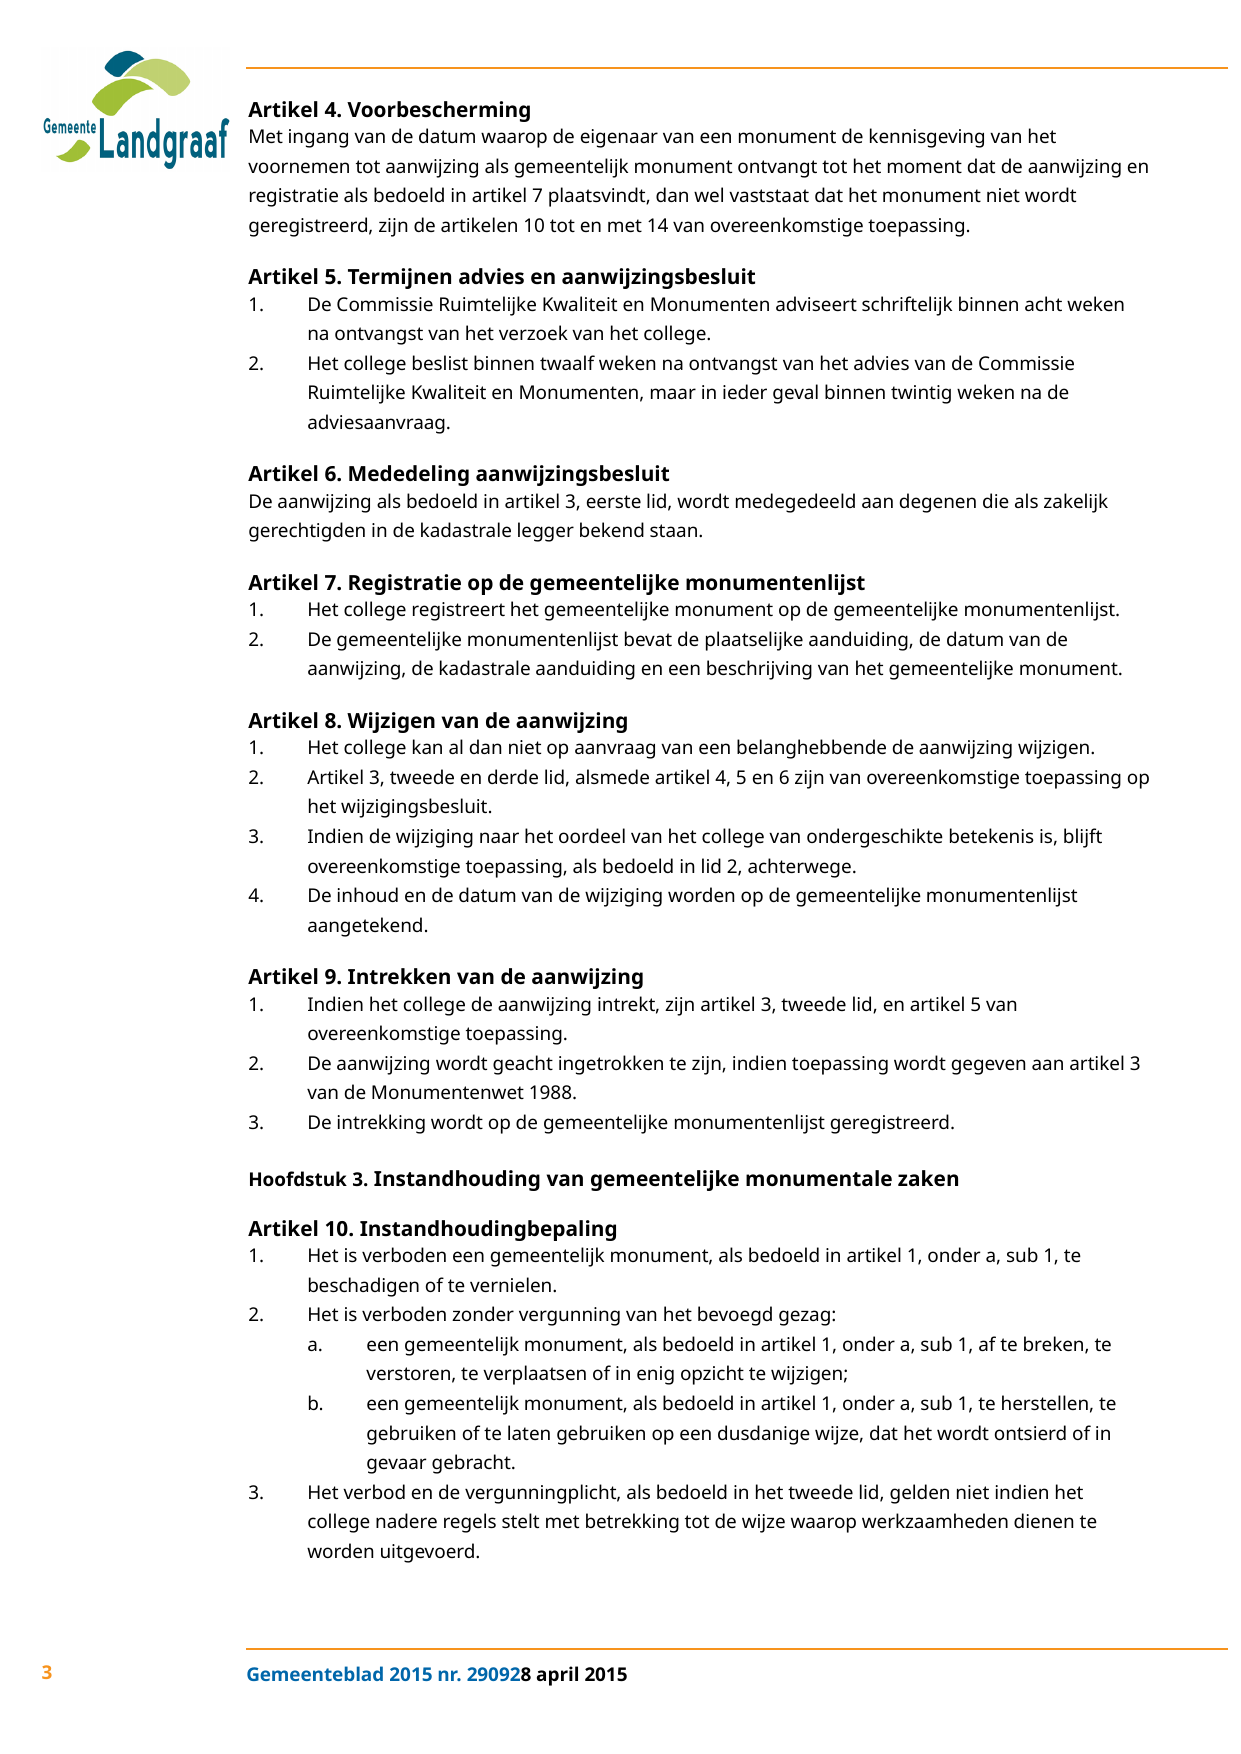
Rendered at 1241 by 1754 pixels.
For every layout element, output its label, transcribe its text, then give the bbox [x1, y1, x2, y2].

list De Commissie Ruimtelijke Kwaliteit en Monumenten adviseert schriftelijk binnen acht weken na ontvangst van het verzoek van het college. [248, 291, 1152, 346]
text Artikel 4. Voorbescherming [248, 95, 1152, 123]
list Het college registreert het gemeentelijke monument op de gemeentelijke monumentenlijst. [248, 596, 1152, 622]
list Het is verboden zonder vergunning van het bevoegd gezag: [248, 1301, 1152, 1327]
list De intrekking wordt op de gemeentelijke monumentenlijst geregistreerd. [248, 1109, 1152, 1135]
picture [41, 47, 231, 172]
text Artikel 5. Termijnen advies en aanwijzingsbesluit [248, 262, 1152, 291]
text Met ingang van de datum waarop de eigenaar van een monument de kennisgeving van het voornemen tot aanwijzing als gemeentelijk monument ontvangt tot het moment dat de aanwijzing en registratie als bedoeld in artikel 7 plaatsvindt, dan wel vaststaat dat het monument niet wordt geregistreerd, zijn de artikelen 10 tot en met 14 van overeenkomstige toepassing. [248, 123, 1152, 238]
list Indien de wijziging naar het oordeel van het college van ondergeschikte betekenis is, blijft overeenkomstige toepassing, als bedoeld in lid 2, achterwege. [248, 823, 1152, 878]
text De aanwijzing als bedoeld in artikel 3, eerste lid, wordt medegedeeld aan degenen die als zakelijk gerechtigden in de kadastrale legger bekend staan. [248, 488, 1152, 543]
list Artikel 3, tweede en derde lid, alsmede artikel 4, 5 en 6 zijn van overeenkomstige toepassing op het wijzigingsbesluit. [248, 764, 1152, 819]
list De inhoud en de datum van de wijziging worden op de gemeentelijke monumentenlijst aangetekend. [248, 882, 1152, 938]
text Artikel 9. Intrekken van de aanwijzing [248, 962, 1152, 991]
list De aanwijzing wordt geacht ingetrokken te zijn, indien toepassing wordt gegeven aan artikel 3 van de Monumentenwet 1988. [248, 1050, 1152, 1105]
text Artikel 10. Instandhoudingbepaling [248, 1214, 1152, 1242]
text Artikel 7. Registratie op de gemeentelijke monumentenlijst [248, 568, 1152, 596]
list een gemeentelijk monument, als bedoeld in artikel 1, onder a, sub 1, te herstellen, te gebruiken of te laten gebruiken op een dusdanige wijze, dat het wordt ontsierd of in gevaar gebracht. [307, 1390, 1152, 1475]
list Het college beslist binnen twaalf weken na ontvangst van het advies van de Commissie Ruimtelijke Kwaliteit en Monumenten, maar in ieder geval binnen twintig weken na de adviesaanvraag. [248, 350, 1152, 435]
text Artikel 8. Wijzigen van de aanwijzing [248, 706, 1152, 734]
list De gemeentelijke monumentenlijst bevat de plaatselijke aanduiding, de datum van de aanwijzing, de kadastrale aanduiding en een beschrijving van het gemeentelijke monument. [248, 626, 1152, 681]
list een gemeentelijk monument, als bedoeld in artikel 1, onder a, sub 1, af te breken, te verstoren, te verplaatsen of in enig opzicht te wijzigen; [307, 1331, 1152, 1386]
list Indien het college de aanwijzing intrekt, zijn artikel 3, tweede lid, en artikel 5 van overeenkomstige toepassing. [248, 991, 1152, 1046]
list Het verbod en de vergunningplicht, als bedoeld in het tweede lid, gelden niet indien het college nadere regels stelt met betrekking tot de wijze waarop werkzaamheden dienen te worden uitgevoerd. [248, 1479, 1152, 1564]
list Het college kan al dan niet op aanvraag van een belanghebbende de aanwijzing wijzigen. [248, 734, 1152, 760]
text Hoofdstuk 3. Instandhouding van gemeentelijke monumentale zaken [248, 1164, 1152, 1193]
text Artikel 6. Mededeling aanwijzingsbesluit [248, 459, 1152, 488]
list Het is verboden een gemeentelijk monument, als bedoeld in artikel 1, onder a, sub 1, te beschadigen of te vernielen. [248, 1242, 1152, 1297]
